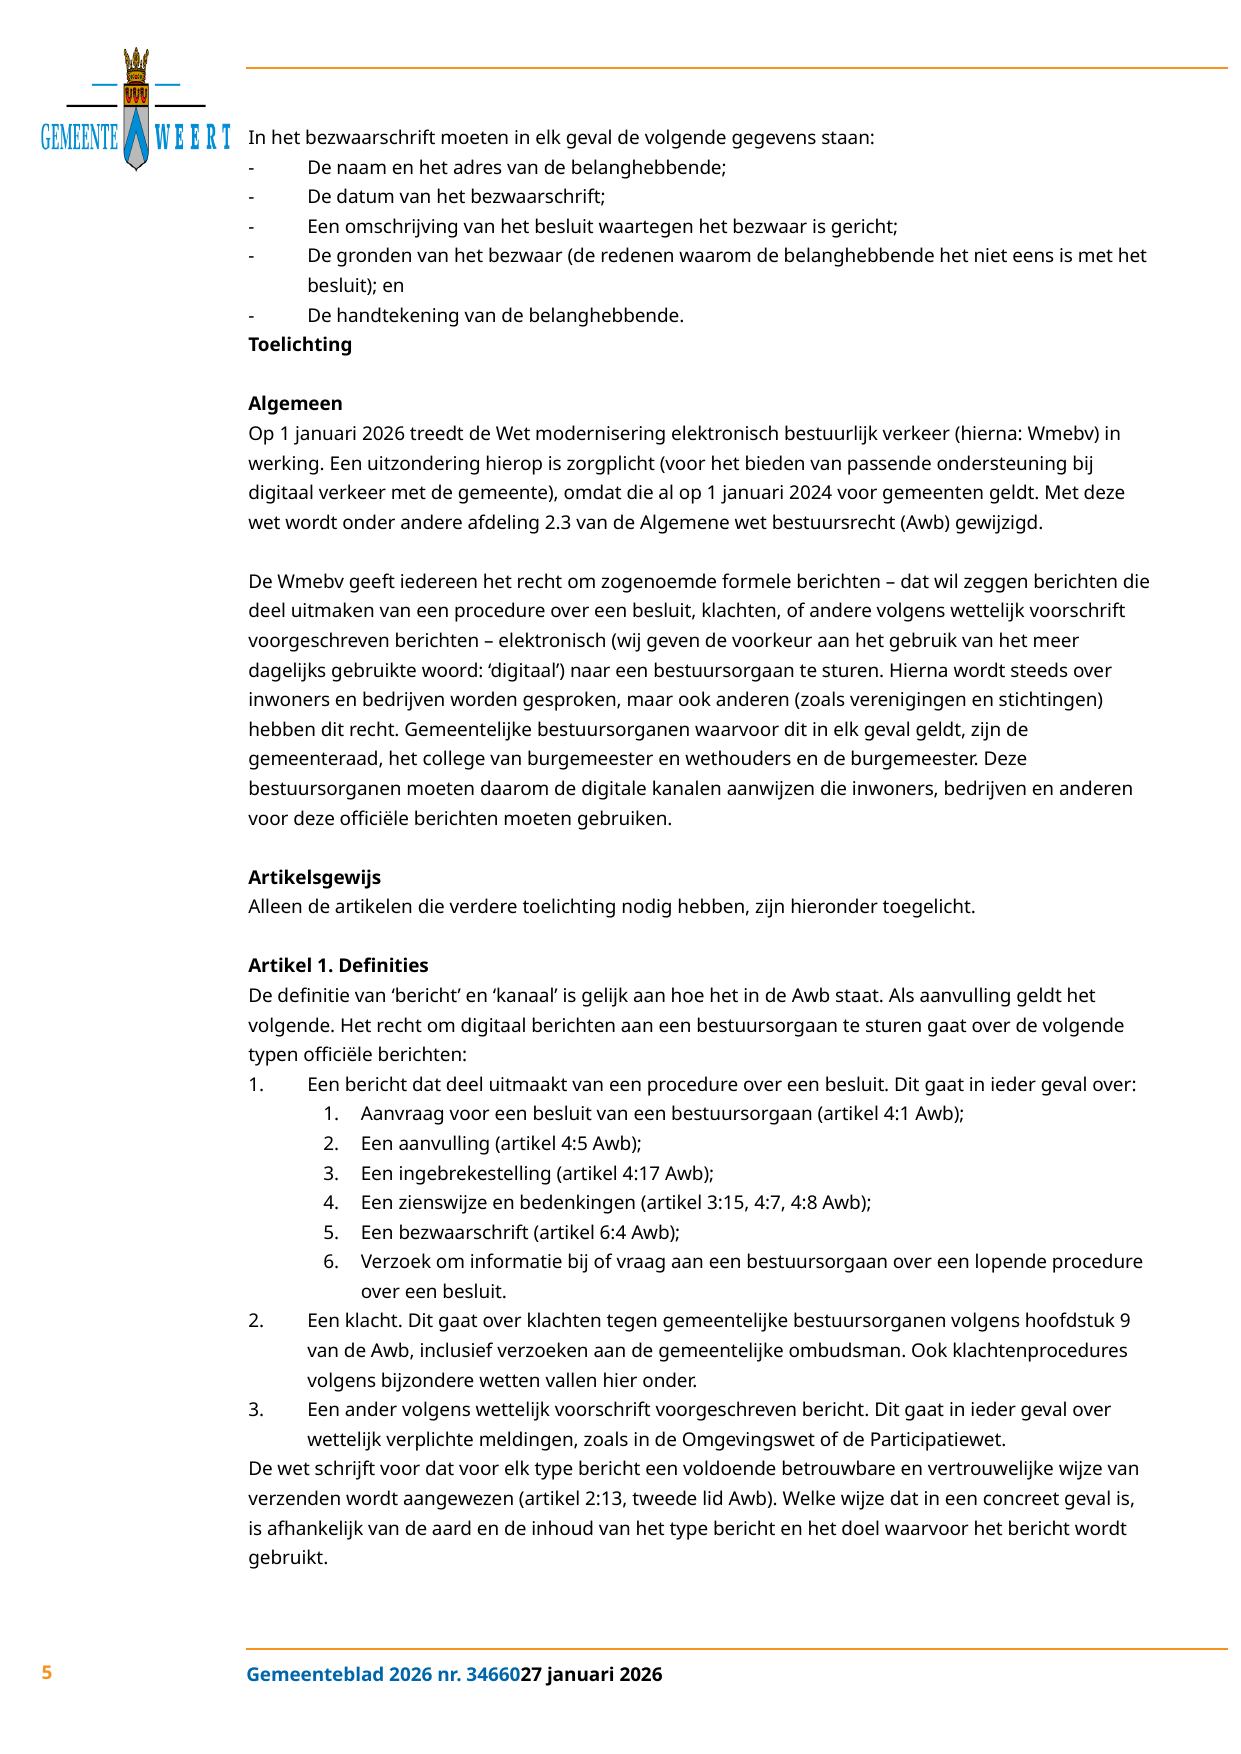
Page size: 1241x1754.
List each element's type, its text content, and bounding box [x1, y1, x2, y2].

text Op 1 januari 2026 treedt de Wet modernisering elektronisch bestuurlijk verkeer (hierna: Wmebv) in werking. Een uitzondering hierop is zorgplicht (voor het bieden van passende ondersteuning bij digitaal verkeer met de gemeente), omdat die al op 1 januari 2024 voor gemeenten geldt. Met deze wet wordt onder andere afdeling 2.3 van de Algemene wet bestuursrecht (Awb) gewijzigd. [248, 420, 1152, 535]
list Een zienswijze en bedenkingen (artikel 3:15, 4:7, 4:8 Awb); [323, 1189, 1152, 1215]
list Een aanvulling (artikel 4:5 Awb); [323, 1130, 1152, 1156]
text Artikelsgewijs [248, 864, 1152, 890]
list Een ander volgens wettelijk voorschrift voorgeschreven bericht. Dit gaat in ieder geval over wettelijk verplichte meldingen, zoals in de Omgevingswet of de Participatiewet. [248, 1396, 1152, 1452]
text Algemeen [248, 391, 1152, 416]
text De Wmebv geeft iedereen het recht om zogenoemde formele berichten – dat wil zeggen berichten die deel uitmaken van een procedure over een besluit, klachten, of andere volgens wettelijk voorschrift voorgeschreven berichten – elektronisch (wij geven de voorkeur aan het gebruik van het meer dagelijks gebruikte woord: ‘digitaal’) naar een bestuursorgaan te sturen. Hierna wordt steeds over inwoners en bedrijven worden gesproken, maar ook anderen (zoals verenigingen en stichtingen) hebben dit recht. Gemeentelijke bestuursorganen waarvoor dit in elk geval geldt, zijn de gemeenteraad, het college van burgemeester en wethouders en de burgemeester. Deze bestuursorganen moeten daarom de digitale kanalen aanwijzen die inwoners, bedrijven en anderen voor deze officiële berichten moeten gebruiken. [248, 568, 1152, 831]
list Een omschrijving van het besluit waartegen het bezwaar is gericht; [248, 213, 1152, 239]
list Een klacht. Dit gaat over klachten tegen gemeentelijke bestuursorganen volgens hoofdstuk 9 van de Awb, inclusief verzoeken aan de gemeentelijke ombudsman. Ook klachtenprocedures volgens bijzondere wetten vallen hier onder. [248, 1308, 1152, 1393]
list De gronden van het bezwaar (de redenen waarom de belanghebbende het niet eens is met het besluit); en [248, 243, 1152, 298]
text De wet schrijft voor dat voor elk type bericht een voldoende betrouwbare en vertrouwelijke wijze van verzenden wordt aangewezen (artikel 2:13, tweede lid Awb). Welke wijze dat in een concreet geval is, is afhankelijk van de aard en de inhoud van het type bericht en het doel waarvoor het bericht wordt gebruikt. [248, 1456, 1152, 1570]
list Een bezwaarschrift (artikel 6:4 Awb); [323, 1219, 1152, 1245]
list Een bericht dat deel uitmaakt van een procedure over een besluit. Dit gaat in ieder geval over: [248, 1071, 1152, 1097]
text In het bezwaarschrift moeten in elk geval de volgende gegevens staan: [248, 124, 1152, 150]
text De definitie van ‘bericht’ en ‘kanaal’ is gelijk aan hoe het in de Awb staat. Als aanvulling geldt het volgende. Het recht om digitaal berichten aan een bestuursorgaan te sturen gaat over de volgende typen officiële berichten: [248, 982, 1152, 1067]
list De naam en het adres van de belanghebbende; [248, 154, 1152, 180]
list Aanvraag voor een besluit van een bestuursorgaan (artikel 4:1 Awb); [323, 1101, 1152, 1126]
text Toelichting [248, 331, 1152, 357]
list De datum van het bezwaarschrift; [248, 183, 1152, 209]
picture [41, 47, 231, 172]
list De handtekening van de belanghebbende. [248, 302, 1152, 328]
text Alleen de artikelen die verdere toelichting nodig hebben, zijn hieronder toegelicht. [248, 893, 1152, 919]
list Verzoek om informatie bij of vraag aan een bestuursorgaan over een lopende procedure over een besluit. [323, 1248, 1152, 1304]
list Een ingebrekestelling (artikel 4:17 Awb); [323, 1160, 1152, 1186]
text Artikel 1. Definities [248, 953, 1152, 978]
